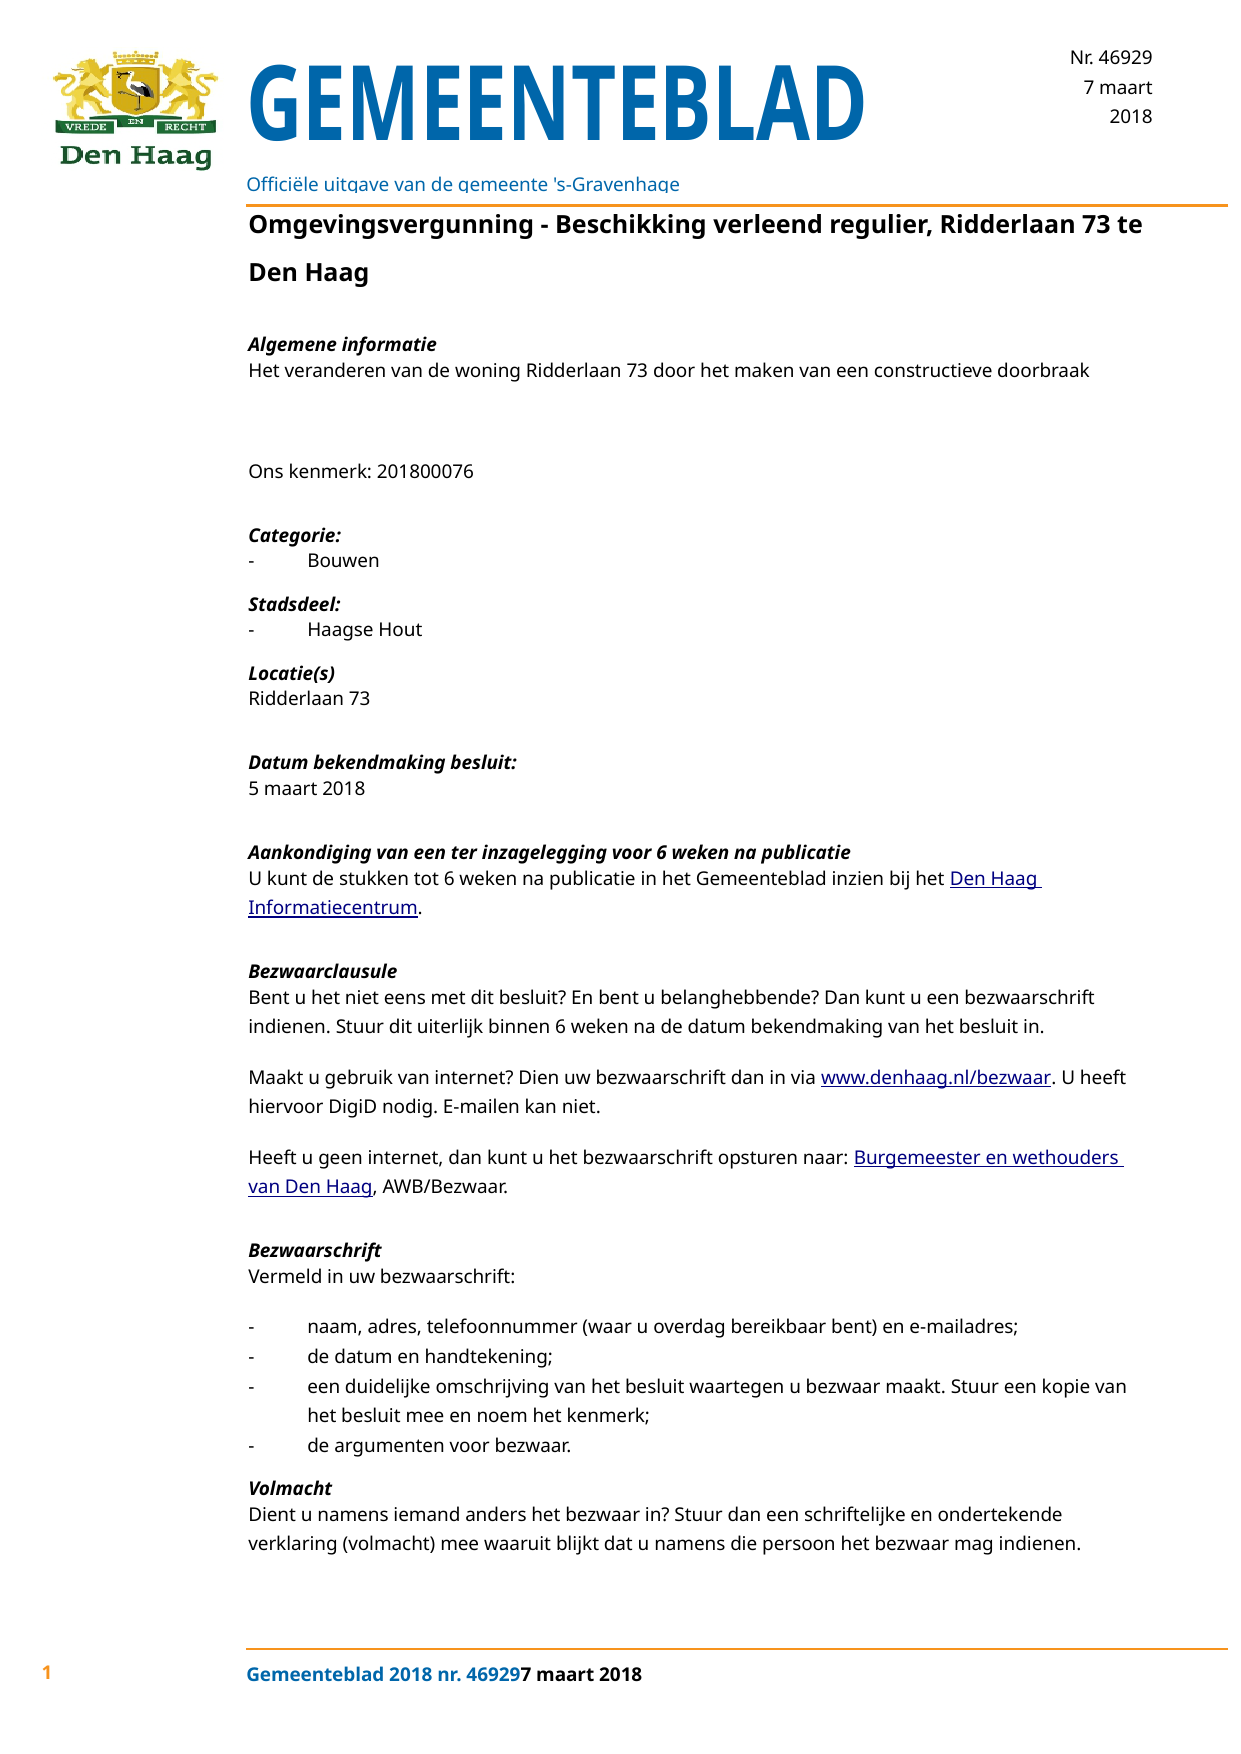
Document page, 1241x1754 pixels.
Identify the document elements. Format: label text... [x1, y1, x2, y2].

text Ons kenmerk: 201800076 [248, 458, 1152, 484]
text Het veranderen van de woning Ridderlaan 73 door het maken van een constructieve doorbraak [248, 357, 1152, 383]
text Aankondiging van een ter inzagelegging voor 6 weken na publicatie [248, 839, 1152, 865]
list naam, adres, telefoonnummer (waar u overdag bereikbaar bent) en e-mailadres; [248, 1314, 1152, 1339]
list een duidelijke omschrijving van het besluit waartegen u bezwaar maakt. Stuur een kopie van het besluit mee en noem het kenmerk; [248, 1373, 1152, 1428]
text Heeft u geen internet, dan kunt u het bezwaarschrift opsturen naar: Burgemeester en wethouders van Den Haag, AWB/Bezwaar. [248, 1144, 1152, 1199]
text Datum bekendmaking besluit: [248, 749, 1152, 775]
text Bent u het niet eens met dit besluit? En bent u belanghebbende? Dan kunt u een bezwaarschrift indienen. Stuur dit uiterlijk binnen 6 weken na de datum bekendmaking van het besluit in. [248, 984, 1152, 1039]
text Volmacht [248, 1475, 1152, 1501]
list de datum en handtekening; [248, 1343, 1152, 1369]
list Bouwen [248, 548, 1152, 573]
text Vermeld in uw bezwaarschrift: [248, 1263, 1152, 1289]
picture [41, 47, 231, 172]
text Algemene informatie [248, 331, 1152, 357]
text Maakt u gebruik van internet? Dien uw bezwaarschrift dan in via www.denhaag.nl/bezwaar. U heeft hiervoor DigiD nodig. E-mailen kan niet. [248, 1064, 1152, 1119]
text Bezwaarclausule [248, 958, 1152, 984]
list de argumenten voor bezwaar. [248, 1432, 1152, 1458]
text U kunt de stukken tot 6 weken na publicatie in het Gemeenteblad inzien bij het Den Haag Informatiecentrum. [248, 865, 1152, 920]
text Omgevingsvergunning - Beschikking verleend regulier, Ridderlaan 73 te Den Haag [248, 207, 1152, 288]
text 5 maart 2018 [248, 775, 1152, 801]
text Stadsdeel: [248, 591, 1152, 617]
text Categorie: [248, 522, 1152, 548]
text Dient u namens iemand anders het bezwaar in? Stuur dan een schriftelijke en ondertekende verklaring (volmacht) mee waaruit blijkt dat u namens die persoon het bezwaar mag indienen. [248, 1501, 1152, 1556]
text Bezwaarschrift [248, 1238, 1152, 1263]
list Haagse Hout [248, 617, 1152, 642]
text Ridderlaan 73 [248, 685, 1152, 711]
text Locatie(s) [248, 660, 1152, 685]
